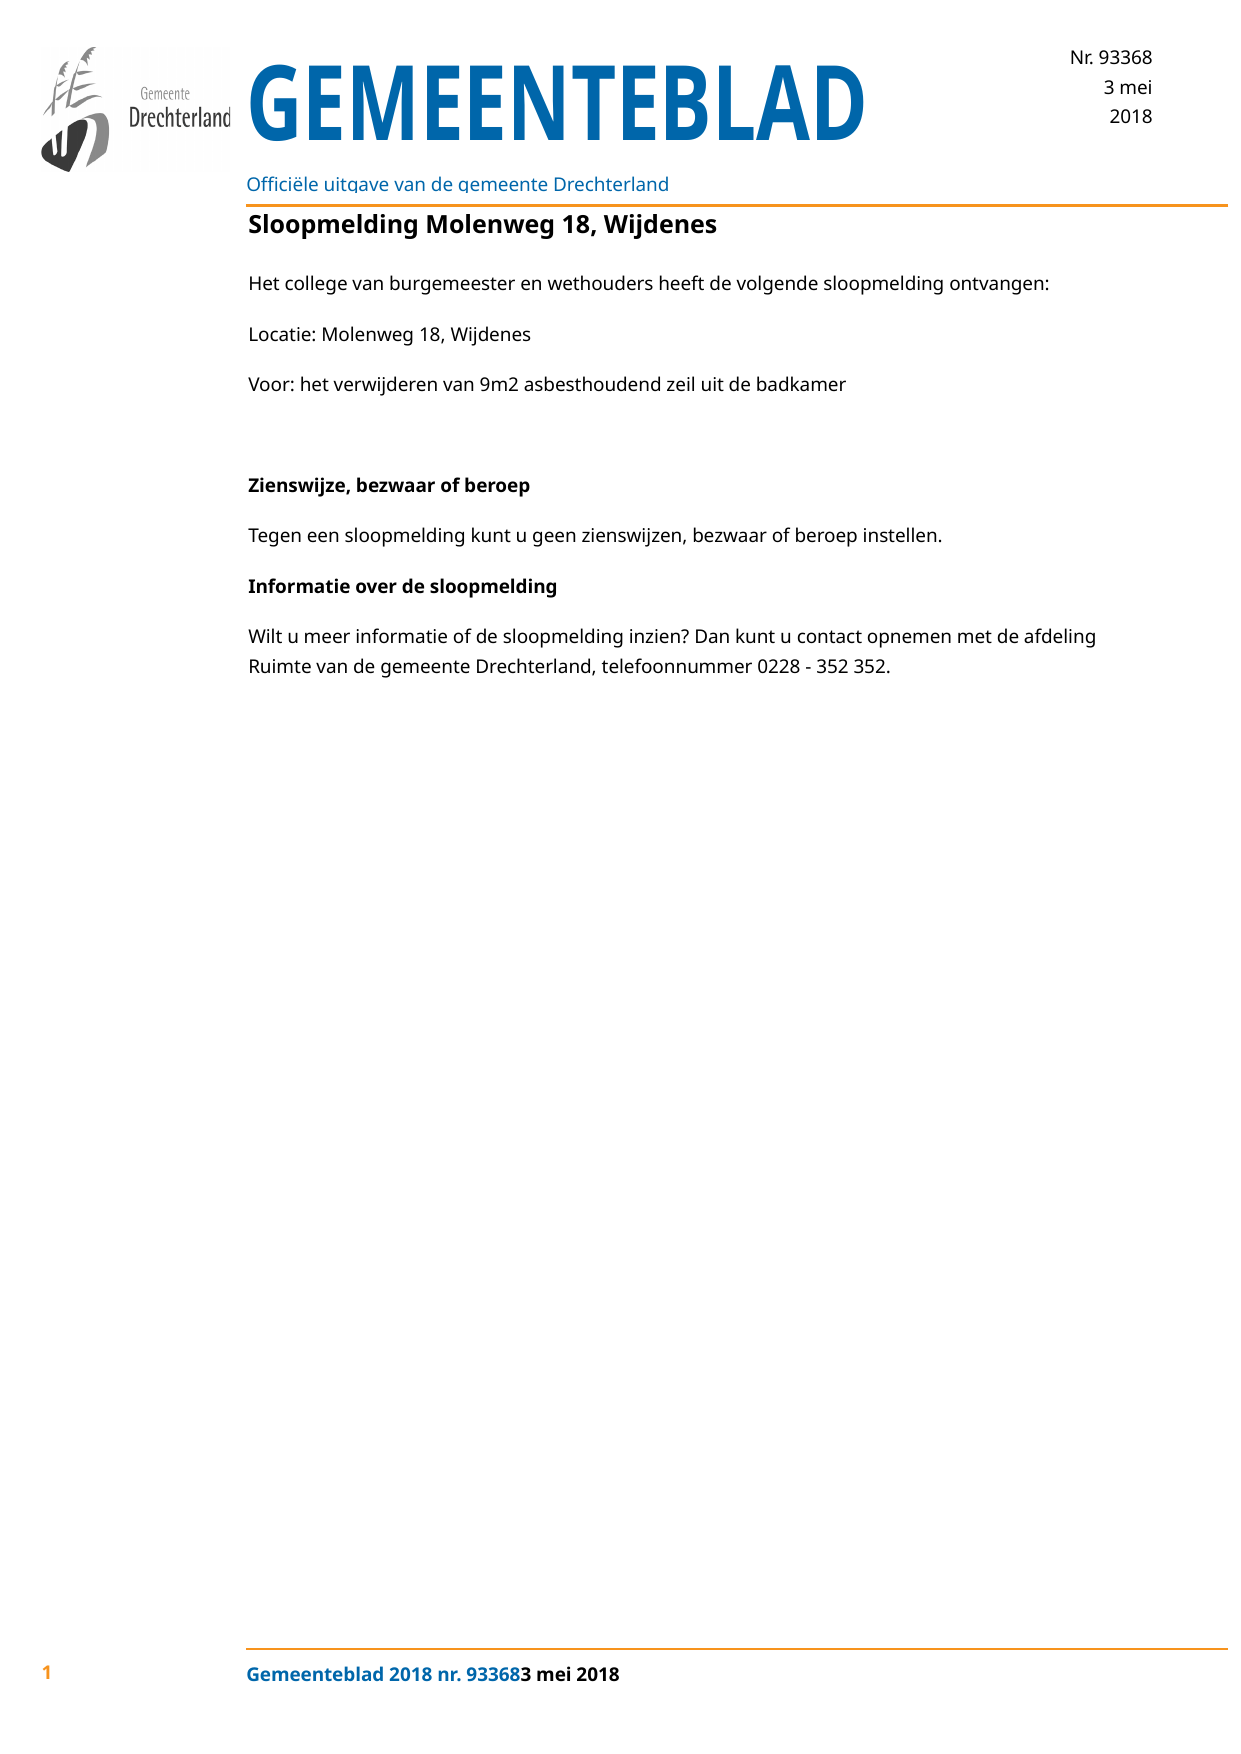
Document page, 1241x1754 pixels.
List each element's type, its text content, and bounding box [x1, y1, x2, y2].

text Sloopmelding Molenweg 18, Wijdenes [248, 207, 1152, 241]
picture [41, 47, 231, 172]
text Voor: het verwijderen van 9m2 asbesthoudend zeil uit de badkamer [248, 371, 1152, 397]
text Tegen een sloopmelding kunt u geen zienswijzen, bezwaar of beroep instellen. [248, 522, 1152, 548]
text Het college van burgemeester en wethouders heeft de volgende sloopmelding ontvangen: [248, 270, 1152, 296]
text Zienswijze, bezwaar of beroep [248, 472, 1152, 498]
text Informatie over de sloopmelding [248, 573, 1152, 598]
text Locatie: Molenweg 18, Wijdenes [248, 321, 1152, 346]
text Wilt u meer informatie of de sloopmelding inzien? Dan kunt u contact opnemen met de afdeling Ruimte van de gemeente Drechterland, telefoonnummer 0228 - 352 352. [248, 623, 1152, 678]
